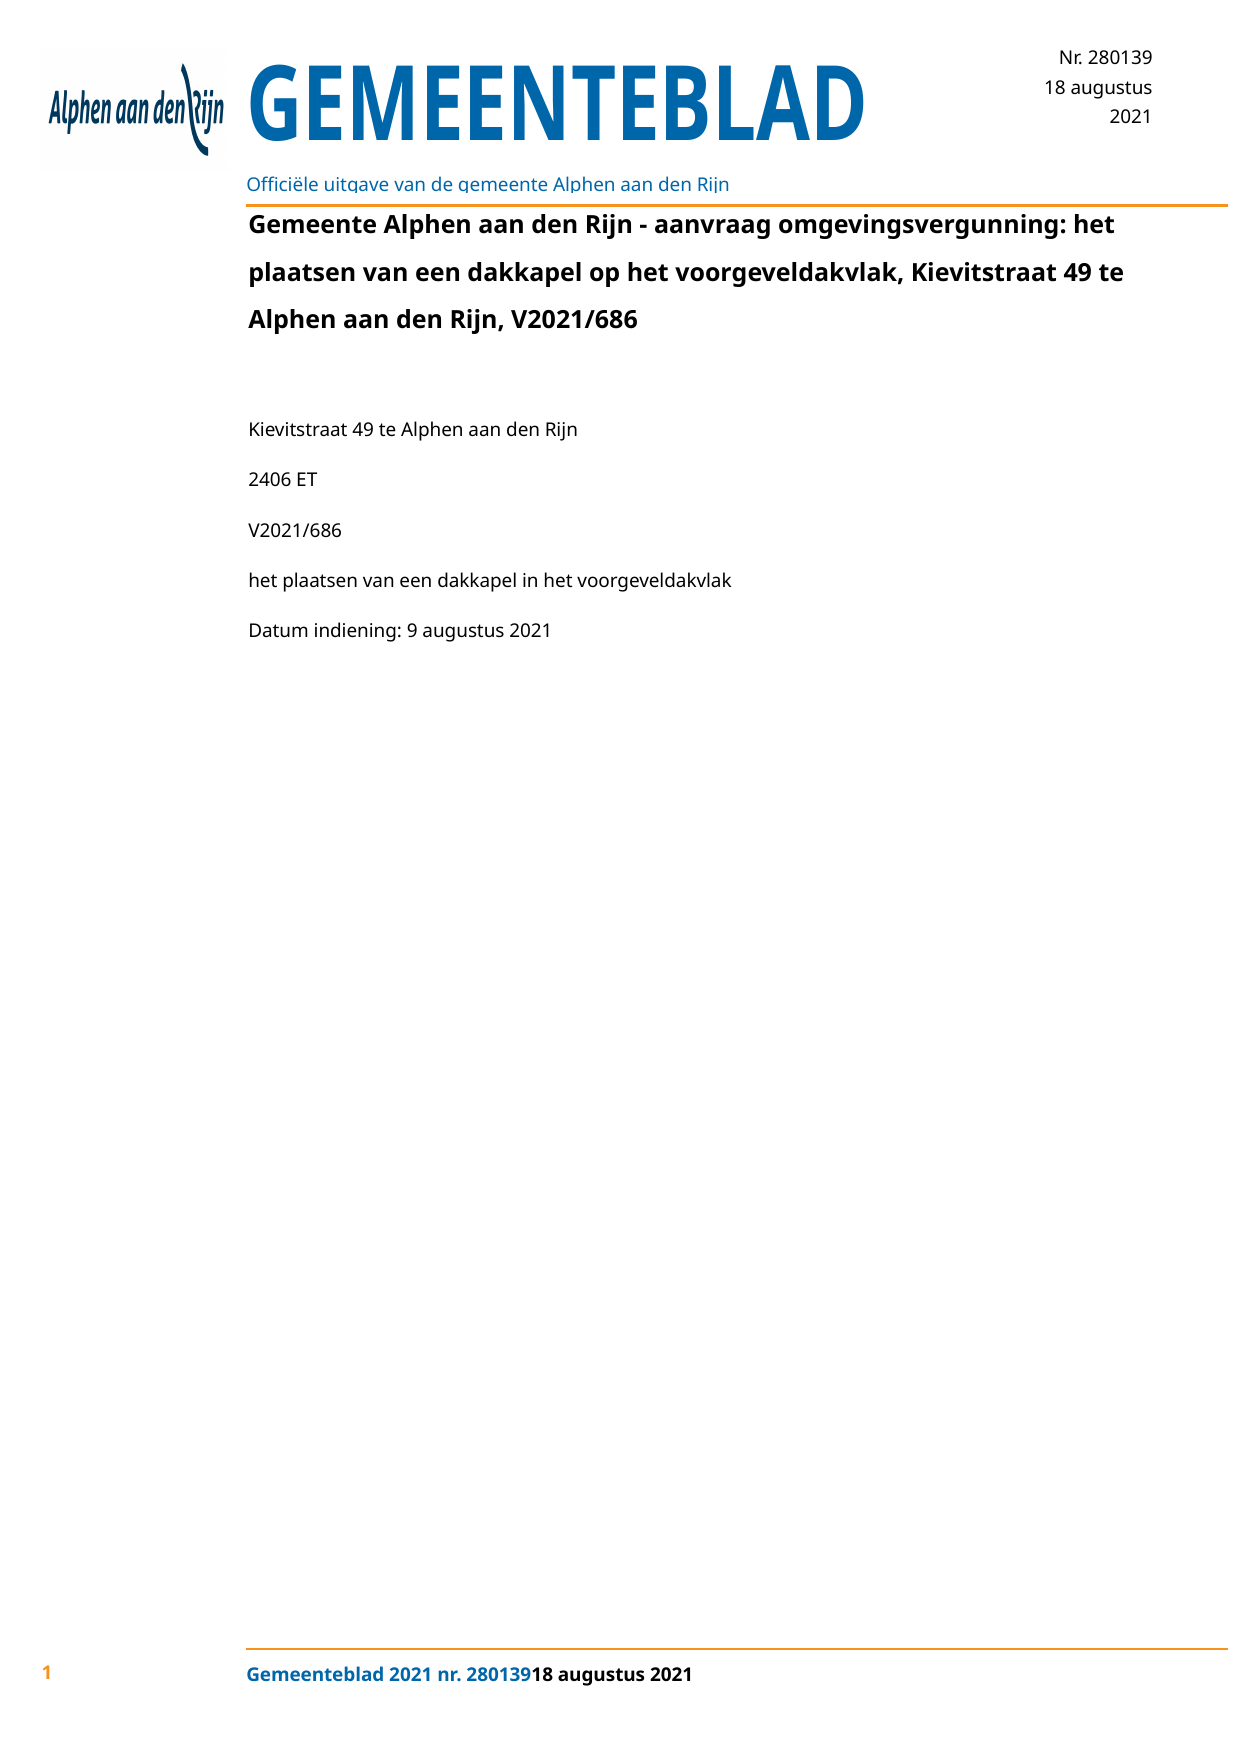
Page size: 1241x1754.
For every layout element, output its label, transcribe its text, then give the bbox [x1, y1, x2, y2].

picture [41, 47, 231, 172]
text het plaatsen van een dakkapel in het voorgeveldakvlak [248, 567, 1152, 593]
text Kievitstraat 49 te Alphen aan den Rijn [248, 416, 1152, 442]
text V2021/686 [248, 517, 1152, 542]
text Gemeente Alphen aan den Rijn - aanvraag omgevingsvergunning: het plaatsen van een dakkapel op het voorgeveldakvlak, Kievitstraat 49 te Alphen aan den Rijn, V2021/686 [248, 207, 1152, 336]
text Datum indiening: 9 augustus 2021 [248, 618, 1152, 643]
text 2406 ET [248, 466, 1152, 492]
